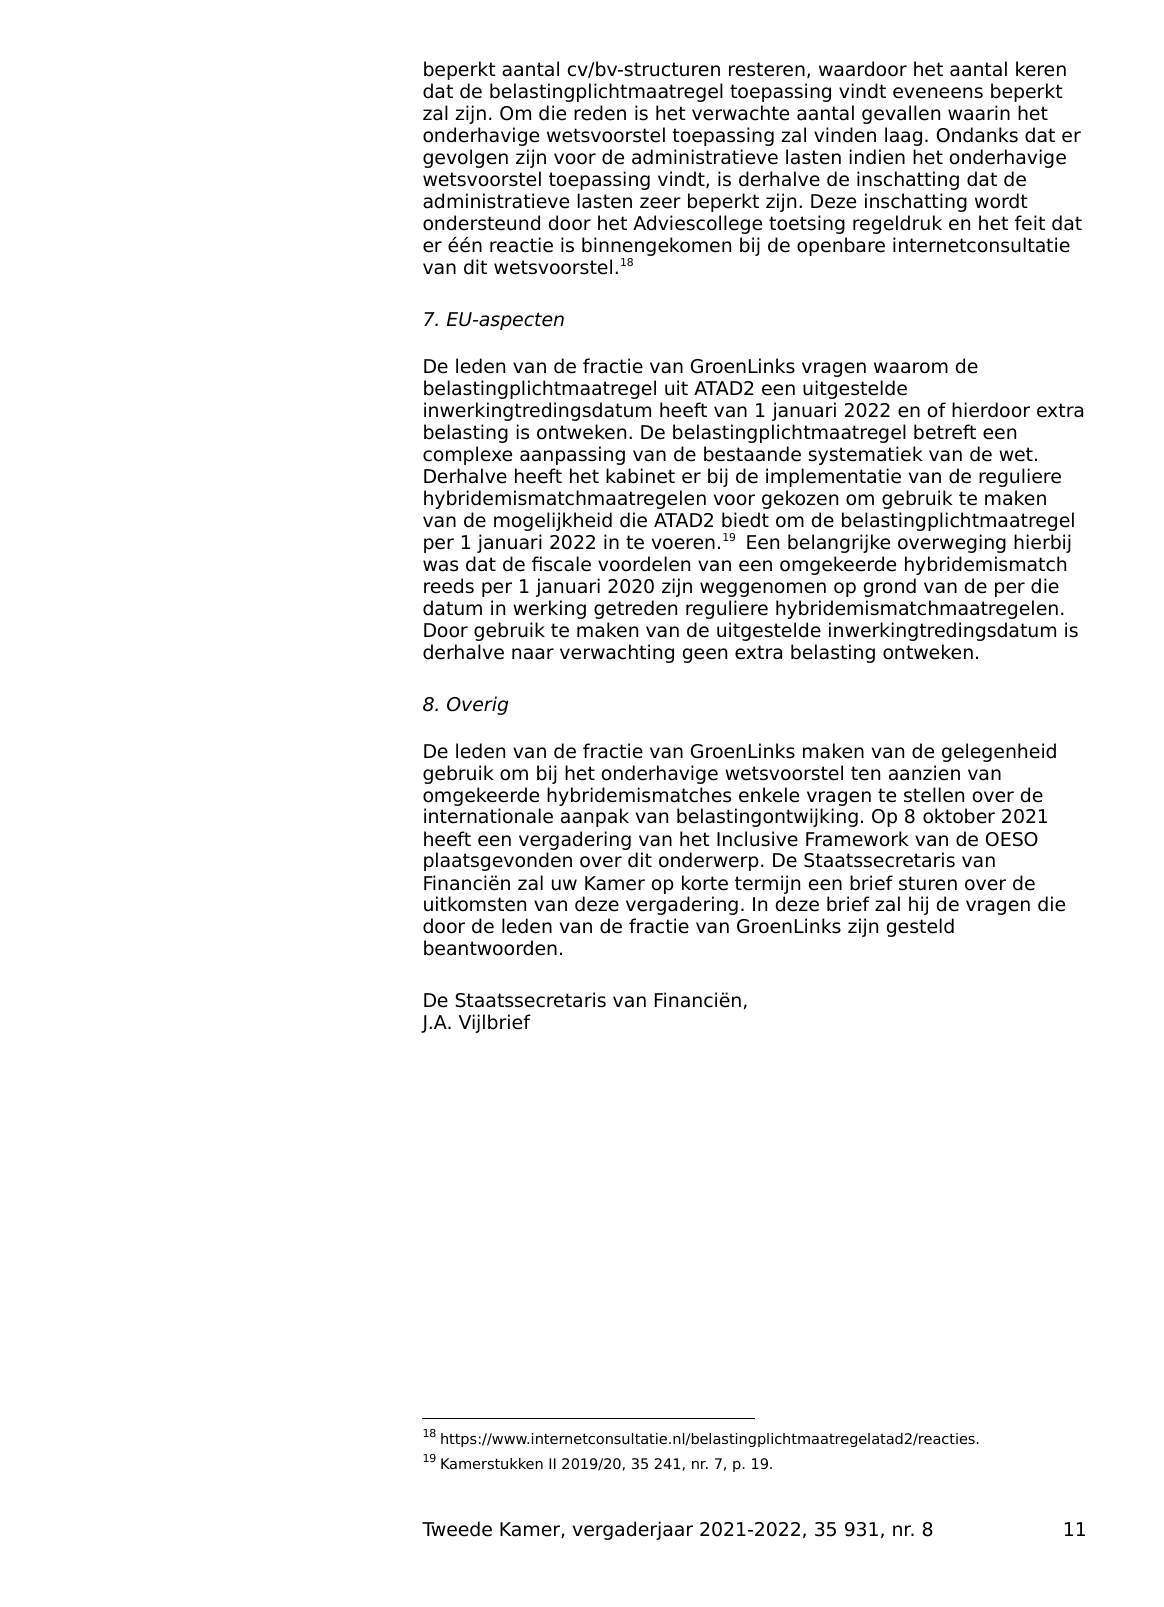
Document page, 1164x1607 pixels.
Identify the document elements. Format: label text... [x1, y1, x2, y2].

subtitle 8. Overig [422, 693, 1087, 716]
text De leden van de fractie van GroenLinks maken van de gelegenheid gebruik om bij het onderhavige wetsvoorstel ten aanzien van omgekeerde hybridemismatches enkele vragen te stellen over de internationale aanpak van belastingontwijking. Op 8 oktober 2021 heeft een vergadering van het Inclusive Framework van de OESO plaatsgevonden over dit onderwerp. De Staatssecretaris van Financiën zal uw Kamer op korte termijn een brief sturen over de uitkomsten van deze vergadering. In deze brief zal hij de vragen die door de leden van de fractie van GroenLinks zijn gesteld beantwoorden. [422, 741, 1087, 960]
text beperkt aantal cv/bv-structuren resteren, waardoor het aantal keren dat de belastingplichtmaatregel toepassing vindt eveneens beperkt zal zijn. Om die reden is het verwachte aantal gevallen waarin het onderhavige wetsvoorstel toepassing zal vinden laag. Ondanks dat er gevolgen zijn voor de administratieve lasten indien het onderhavige wetsvoorstel toepassing vindt, is derhalve de inschatting dat de administratieve lasten zeer beperkt zijn. Deze inschatting wordt ondersteund door het Adviescollege toetsing regeldruk en het feit dat er één reactie is binnengekomen bij de openbare internetconsultatie van dit wetsvoorstel. [422, 59, 1087, 279]
text De Staatssecretaris van Financiën, J.A. Vijlbrief [422, 990, 1087, 1034]
text Kamerstukken II 2019/20, 35 241, nr. 7, p. 19. [422, 1452, 1087, 1474]
text https://www.internetconsultatie.nl/belastingplichtmaatregelatad2/reacties. [422, 1427, 1087, 1449]
text De leden van de fractie van GroenLinks vragen waarom de belastingplichtmaatregel uit ATAD2 een uitgestelde inwerkingtredingsdatum heeft van 1 januari 2022 en of hierdoor extra belasting is ontweken. De belastingplichtmaatregel betreft een complexe aanpassing van de bestaande systematiek van de wet. Derhalve heeft het kabinet er bij de implementatie van de reguliere hybridemismatchmaatregelen voor gekozen om gebruik te maken van de mogelijkheid die ATAD2 biedt om de belastingplichtmaatregel per 1 januari 2022 in te voeren. Een belangrijke overweging hierbij was dat de fiscale voordelen van een omgekeerde hybridemismatch reeds per 1 januari 2020 zijn weggenomen op grond van de per die datum in werking getreden reguliere hybridemismatchmaatregelen. Door gebruik te maken van de uitgestelde inwerkingtredingsdatum is derhalve naar verwachting geen extra belasting ontweken. [422, 356, 1087, 663]
subtitle 7. EU-aspecten [422, 309, 1087, 331]
